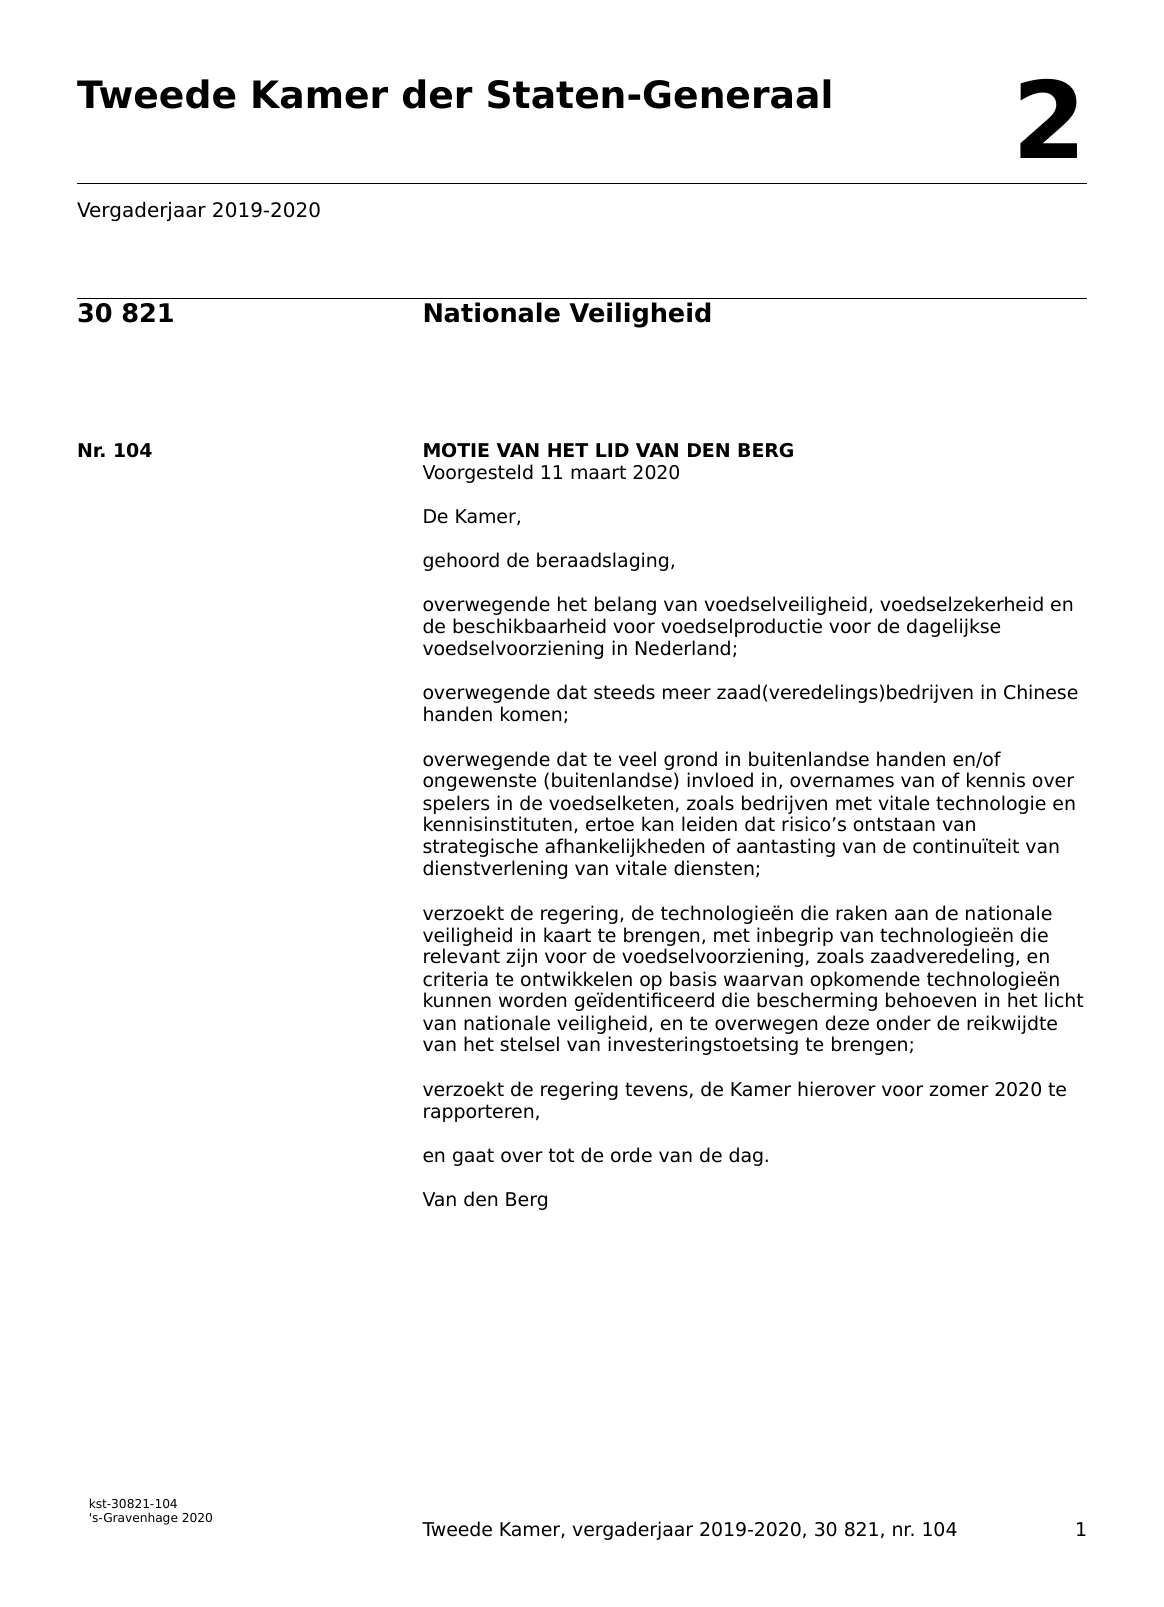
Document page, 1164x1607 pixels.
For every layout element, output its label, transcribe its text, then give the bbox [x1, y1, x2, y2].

table_header Tweede Kamer der Staten-Generaal [77, 59, 886, 183]
text overwegende het belang van voedselveiligheid, voedselzekerheid en de beschikbaarheid voor voedselproductie voor de dagelijkse voedselvoorziening in Nederland; [422, 594, 1087, 660]
table_header 2 [886, 59, 1087, 183]
table_cell Vergaderjaar 2019-2020 [77, 184, 1087, 298]
text 's-Gravenhage 2020 [88, 1511, 323, 1525]
text De Kamer, [422, 506, 1087, 528]
text overwegende dat te veel grond in buitenlandse handen en/of ongewenste (buitenlandse) invloed in, overnames van of kennis over spelers in de voedselketen, zoals bedrijven met vitale technologie en kennisinstituten, ertoe kan leiden dat risico’s ontstaan van strategische afhankelijkheden of aantasting van de continuïteit van dienstverlening van vitale diensten; [422, 748, 1087, 880]
subtitle 30 821 Nationale Veiligheid [77, 299, 1087, 329]
text en gaat over tot de orde van de dag. [422, 1145, 1087, 1167]
text Voorgesteld 11 maart 2020 [422, 462, 1087, 484]
text verzoekt de regering tevens, de Kamer hierover voor zomer 2020 te rapporteren, [422, 1078, 1087, 1122]
text kst-30821-104 [88, 1497, 323, 1511]
text overwegende dat steeds meer zaad(veredelings)bedrijven in Chinese handen komen; [422, 682, 1087, 726]
text gehoord de beraadslaging, [422, 550, 1087, 572]
subtitle Nr. 104 MOTIE VAN HET LID VAN DEN BERG [77, 440, 1087, 462]
text Van den Berg [422, 1189, 1087, 1211]
text verzoekt de regering, de technologieën die raken aan de nationale veiligheid in kaart te brengen, met inbegrip van technologieën die relevant zijn voor de voedselvoorziening, zoals zaadveredeling, en criteria te ontwikkelen op basis waarvan opkomende technologieën kunnen worden geïdentificeerd die bescherming behoeven in het licht van nationale veiligheid, en te overwegen deze onder de reikwijdte van het stelsel van investeringstoetsing te brengen; [422, 902, 1087, 1056]
